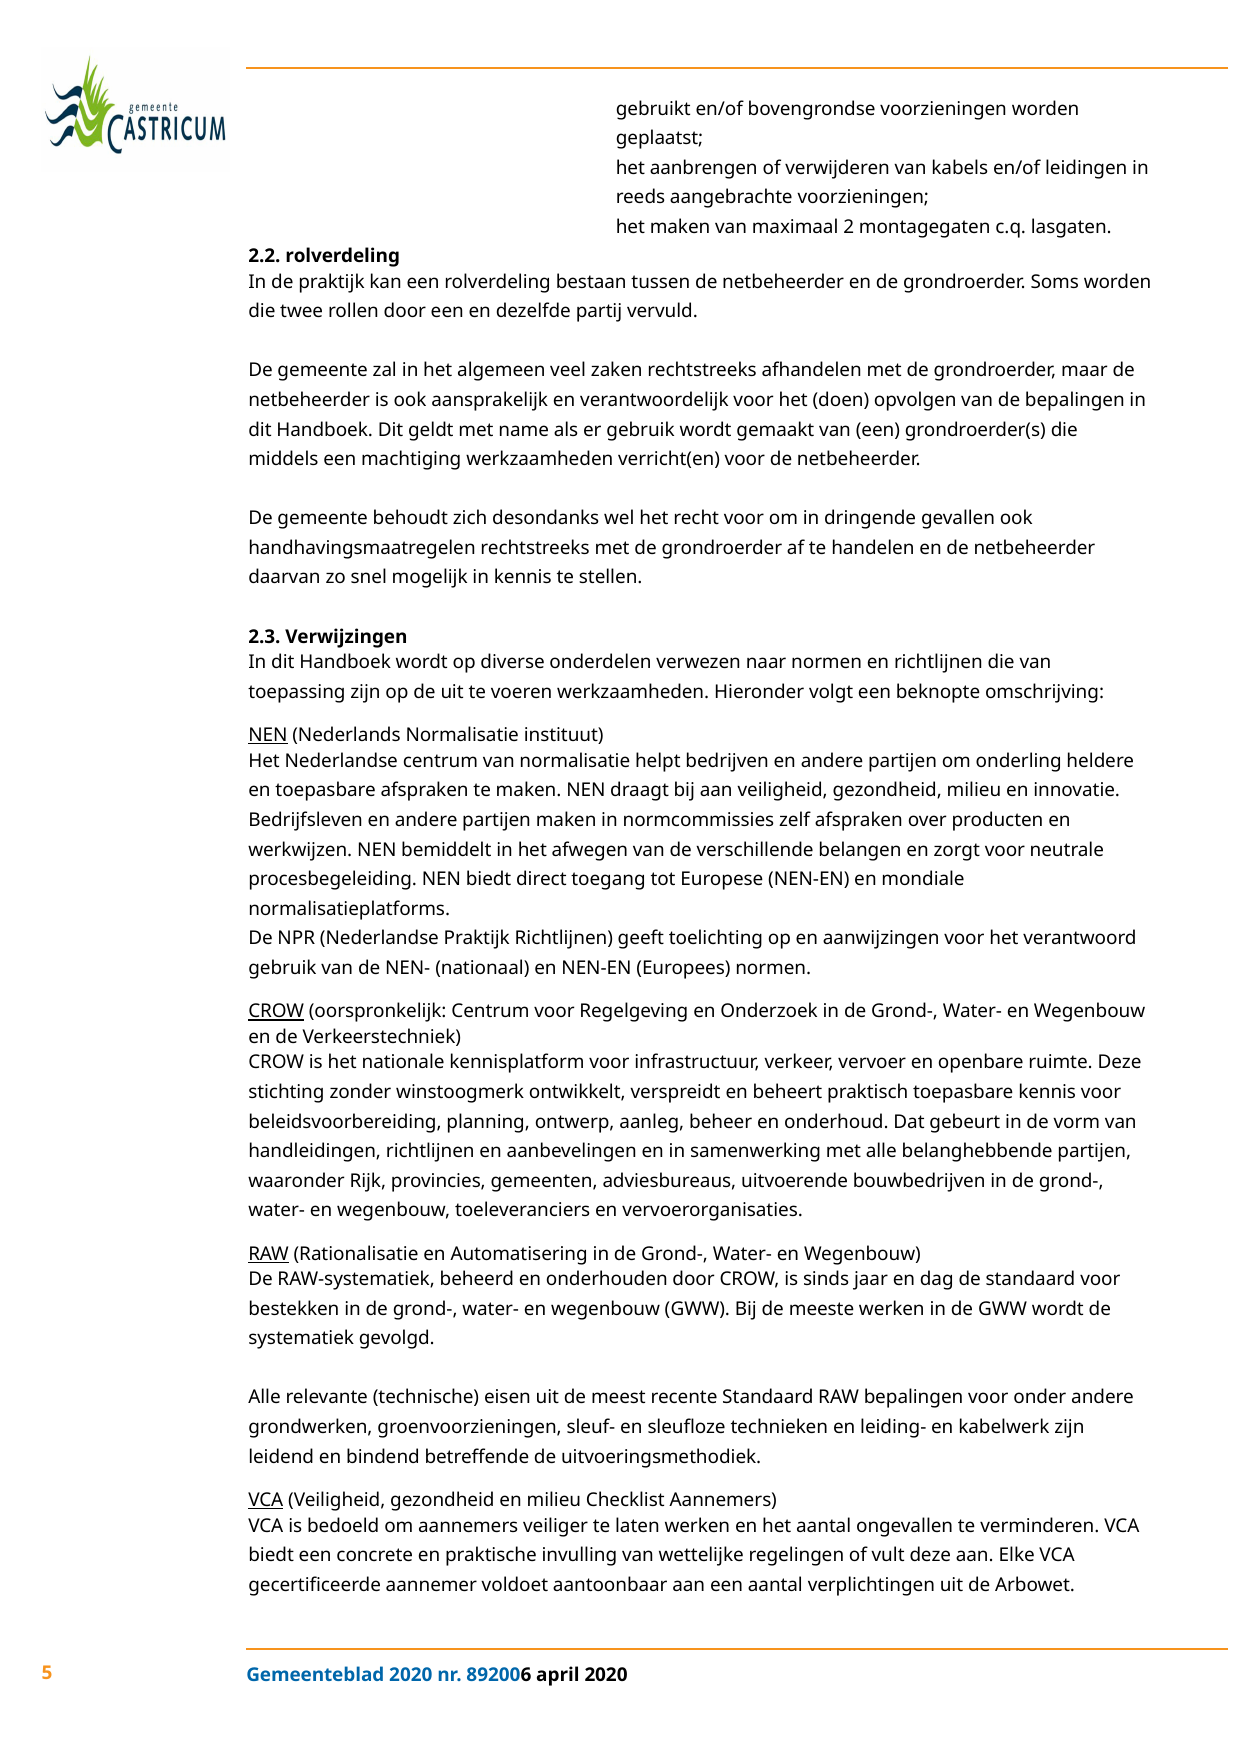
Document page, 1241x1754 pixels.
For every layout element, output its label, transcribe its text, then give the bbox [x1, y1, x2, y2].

picture [41, 47, 231, 172]
table_cell [248, 95, 424, 239]
text De NPR (Nederlandse Praktijk Richtlijnen) geeft toelichting op en aanwijzingen voor het verantwoord gebruik van de NEN- (nationaal) en NEN-EN (Europees) normen. [248, 924, 1152, 980]
text In de praktijk kan een rolverdeling bestaan tussen de netbeheerder en de grondroerder. Soms worden die twee rollen door een en dezelfde partij vervuld. [248, 268, 1152, 323]
table_cell gebruikt en/of bovengrondse voorzieningen worden geplaatst; het aanbrengen of verwijderen van kabels en/of leidingen in reeds aangebrachte voorzieningen; het maken van maximaal 2 montagegaten c.q. lasgaten. [616, 95, 1152, 239]
text NEN (Nederlands Normalisatie instituut) [248, 721, 1152, 747]
text CROW is het nationale kennisplatform voor infrastructuur, verkeer, vervoer en openbare ruimte. Deze stichting zonder winstoogmerk ontwikkelt, verspreidt en beheert praktisch toepasbare kennis voor beleidsvoorbereiding, planning, ontwerp, aanleg, beheer en onderhoud. Dat gebeurt in de vorm van handleidingen, richtlijnen en aanbevelingen en in samenwerking met alle belanghebbende partijen, waaronder Rijk, provincies, gemeenten, adviesbureaus, uitvoerende bouwbedrijven in de grond-, water- en wegenbouw, toeleveranciers en vervoerorganisaties. [248, 1049, 1152, 1222]
table_cell [424, 95, 616, 239]
text In dit Handboek wordt op diverse onderdelen verwezen naar normen en richtlijnen die van toepassing zijn op de uit te voeren werkzaamheden. Hieronder volgt een beknopte omschrijving: [248, 648, 1152, 704]
text RAW (Rationalisatie en Automatisering in de Grond-, Water- en Wegenbouw) [248, 1240, 1152, 1265]
text De RAW-systematiek, beheerd en onderhouden door CROW, is sinds jaar en dag de standaard voor bestekken in de grond-, water- en wegenbouw (GWW). Bij de meeste werken in de GWW wordt de systematiek gevolgd. [248, 1265, 1152, 1350]
text Bedrijfsleven en andere partijen maken in normcommissies zelf afspraken over producten en werkwijzen. NEN bemiddelt in het afwegen van de verschillende belangen en zorgt voor neutrale procesbegeleiding. NEN biedt direct toegang tot Europese (NEN-EN) en mondiale normalisatieplatforms. [248, 806, 1152, 921]
text VCA is bedoeld om aannemers veiliger te laten werken en het aantal ongevallen te verminderen. VCA biedt een concrete en praktische invulling van wettelijke regelingen of vult deze aan. Elke VCA gecertificeerde aannemer voldoet aantoonbaar aan een aantal verplichtingen uit de Arbowet. [248, 1512, 1152, 1597]
text De gemeente behoudt zich desondanks wel het recht voor om in dringende gevallen ook handhavingsmaatregelen rechtstreeks met de grondroerder af te handelen en de netbeheerder daarvan zo snel mogelijk in kennis te stellen. [248, 504, 1152, 589]
text Het Nederlandse centrum van normalisatie helpt bedrijven en andere partijen om onderling heldere en toepasbare afspraken te maken. NEN draagt bij aan veiligheid, gezondheid, milieu en innovatie. [248, 747, 1152, 802]
text De gemeente zal in het algemeen veel zaken rechtstreeks afhandelen met de grondroerder, maar de netbeheerder is ook aansprakelijk en verantwoordelijk voor het (doen) opvolgen van de bepalingen in dit Handboek. Dit geldt met name als er gebruik wordt gemaakt van (een) grondroerder(s) die middels een machtiging werkzaamheden verricht(en) voor de netbeheerder. [248, 357, 1152, 471]
text 2.3. Verwijzingen [248, 623, 1152, 648]
text Alle relevante (technische) eisen uit de meest recente Standaard RAW bepalingen voor onder andere grondwerken, groenvoorzieningen, sleuf- en sleufloze technieken en leiding- en kabelwerk zijn leidend en bindend betreffende de uitvoeringsmethodiek. [248, 1384, 1152, 1469]
text VCA (Veiligheid, gezondheid en milieu Checklist Aannemers) [248, 1486, 1152, 1512]
text 2.2. rolverdeling [248, 242, 1152, 268]
text CROW (oorspronkelijk: Centrum voor Regelgeving en Onderzoek in de Grond-, Water- en Wegenbouw en de Verkeerstechniek) [248, 997, 1152, 1049]
